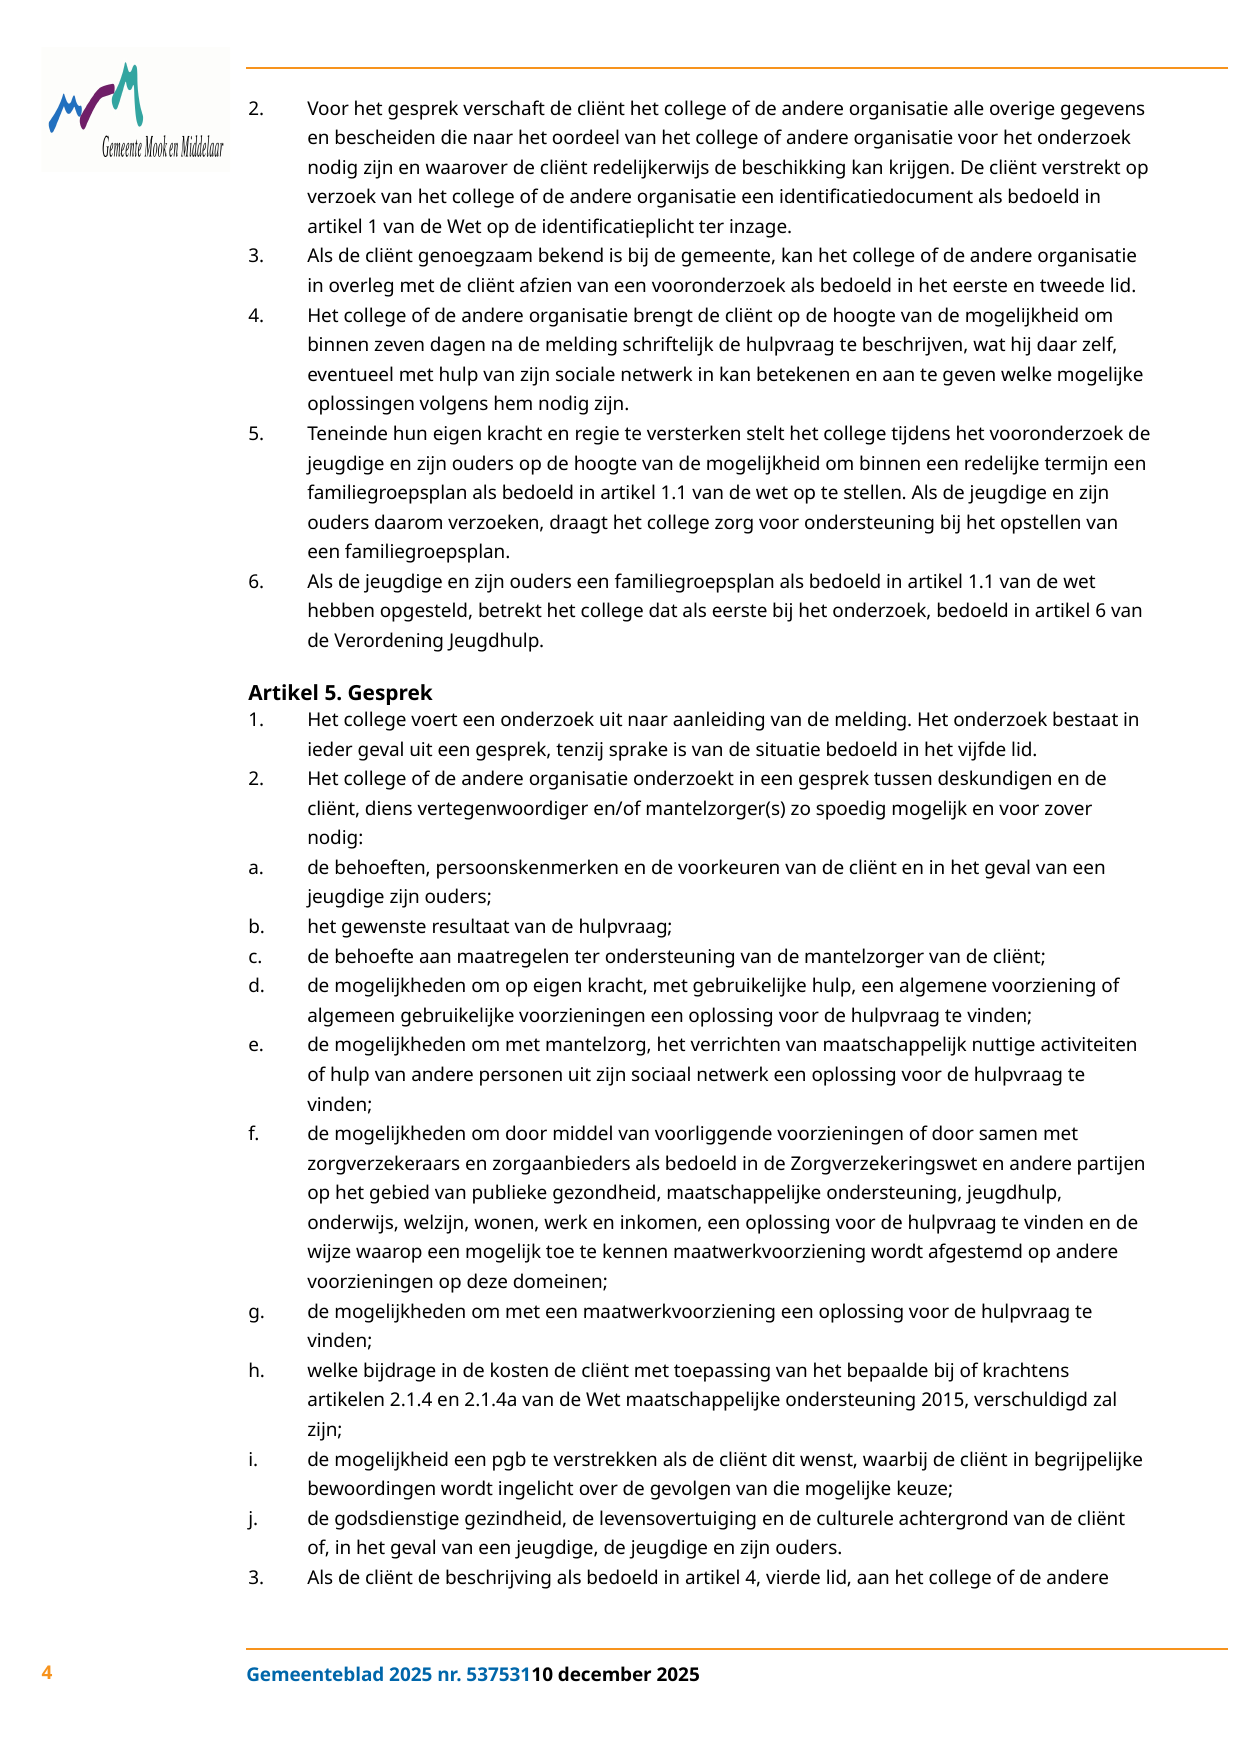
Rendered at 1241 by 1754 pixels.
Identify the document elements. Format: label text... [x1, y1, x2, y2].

picture [41, 47, 231, 172]
list Als de cliënt de beschrijving als bedoeld in artikel 4, vierde lid, aan het college of de andere [248, 1564, 1152, 1590]
list de mogelijkheden om op eigen kracht, met gebruikelijke hulp, een algemene voorziening of algemeen gebruikelijke voorzieningen een oplossing voor de hulpvraag te vinden; [248, 972, 1152, 1028]
list Als de cliënt genoegzaam bekend is bij de gemeente, kan het college of de andere organisatie in overleg met de cliënt afzien van een vooronderzoek als bedoeld in het eerste en tweede lid. [248, 243, 1152, 298]
list de behoeften, persoonskenmerken en de voorkeuren van de cliënt en in het geval van een jeugdige zijn ouders; [248, 854, 1152, 909]
list Het college of de andere organisatie onderzoekt in een gesprek tussen deskundigen en de cliënt, diens vertegenwoordiger en/of mantelzorger(s) zo spoedig mogelijk en voor zover nodig: [248, 765, 1152, 850]
list Als de jeugdige en zijn ouders een familiegroepsplan als bedoeld in artikel 1.1 van de wet hebben opgesteld, betrekt het college dat als eerste bij het onderzoek, bedoeld in artikel 6 van de Verordening Jeugdhulp. [248, 568, 1152, 653]
list Het college voert een onderzoek uit naar aanleiding van de melding. Het onderzoek bestaat in ieder geval uit een gesprek, tenzij sprake is van de situatie bedoeld in het vijfde lid. [248, 706, 1152, 761]
list Teneinde hun eigen kracht en regie te versterken stelt het college tijdens het vooronderzoek de jeugdige en zijn ouders op de hoogte van de mogelijkheid om binnen een redelijke termijn een familiegroepsplan als bedoeld in artikel 1.1 van de wet op te stellen. Als de jeugdige en zijn ouders daarom verzoeken, draagt het college zorg voor ondersteuning bij het opstellen van een familiegroepsplan. [248, 420, 1152, 564]
list de mogelijkheid een pgb te verstrekken als de cliënt dit wenst, waarbij de cliënt in begrijpelijke bewoordingen wordt ingelicht over de gevolgen van die mogelijke keuze; [248, 1446, 1152, 1501]
list de mogelijkheden om met een maatwerkvoorziening een oplossing voor de hulpvraag te vinden; [248, 1298, 1152, 1353]
list de mogelijkheden om door middel van voorliggende voorzieningen of door samen met zorgverzekeraars en zorgaanbieders als bedoeld in de Zorgverzekeringswet en andere partijen op het gebied van publieke gezondheid, maatschappelijke ondersteuning, jeugdhulp, onderwijs, welzijn, wonen, werk en inkomen, een oplossing voor de hulpvraag te vinden en de wijze waarop een mogelijk toe te kennen maatwerkvoorziening wordt afgestemd op andere voorzieningen op deze domeinen; [248, 1120, 1152, 1294]
list Het college of de andere organisatie brengt de cliënt op de hoogte van de mogelijkheid om binnen zeven dagen na de melding schriftelijk de hulpvraag te beschrijven, wat hij daar zelf, eventueel met hulp van zijn sociale netwerk in kan betekenen en aan te geven welke mogelijke oplossingen volgens hem nodig zijn. [248, 302, 1152, 416]
text Artikel 5. Gesprek [248, 678, 1152, 706]
list Voor het gesprek verschaft de cliënt het college of de andere organisatie alle overige gegevens en bescheiden die naar het oordeel van het college of andere organisatie voor het onderzoek nodig zijn en waarover de cliënt redelijkerwijs de beschikking kan krijgen. De cliënt verstrekt op verzoek van het college of de andere organisatie een identificatiedocument als bedoeld in artikel 1 van de Wet op de identificatieplicht ter inzage. [248, 95, 1152, 239]
list de godsdienstige gezindheid, de levensovertuiging en de culturele achtergrond van de cliënt of, in het geval van een jeugdige, de jeugdige en zijn ouders. [248, 1505, 1152, 1560]
list welke bijdrage in de kosten de cliënt met toepassing van het bepaalde bij of krachtens artikelen 2.1.4 en 2.1.4a van de Wet maatschappelijke ondersteuning 2015, verschuldigd zal zijn; [248, 1357, 1152, 1442]
list de mogelijkheden om met mantelzorg, het verrichten van maatschappelijk nuttige activiteiten of hulp van andere personen uit zijn sociaal netwerk een oplossing voor de hulpvraag te vinden; [248, 1032, 1152, 1116]
list het gewenste resultaat van de hulpvraag; [248, 913, 1152, 939]
list de behoefte aan maatregelen ter ondersteuning van de mantelzorger van de cliënt; [248, 943, 1152, 968]
